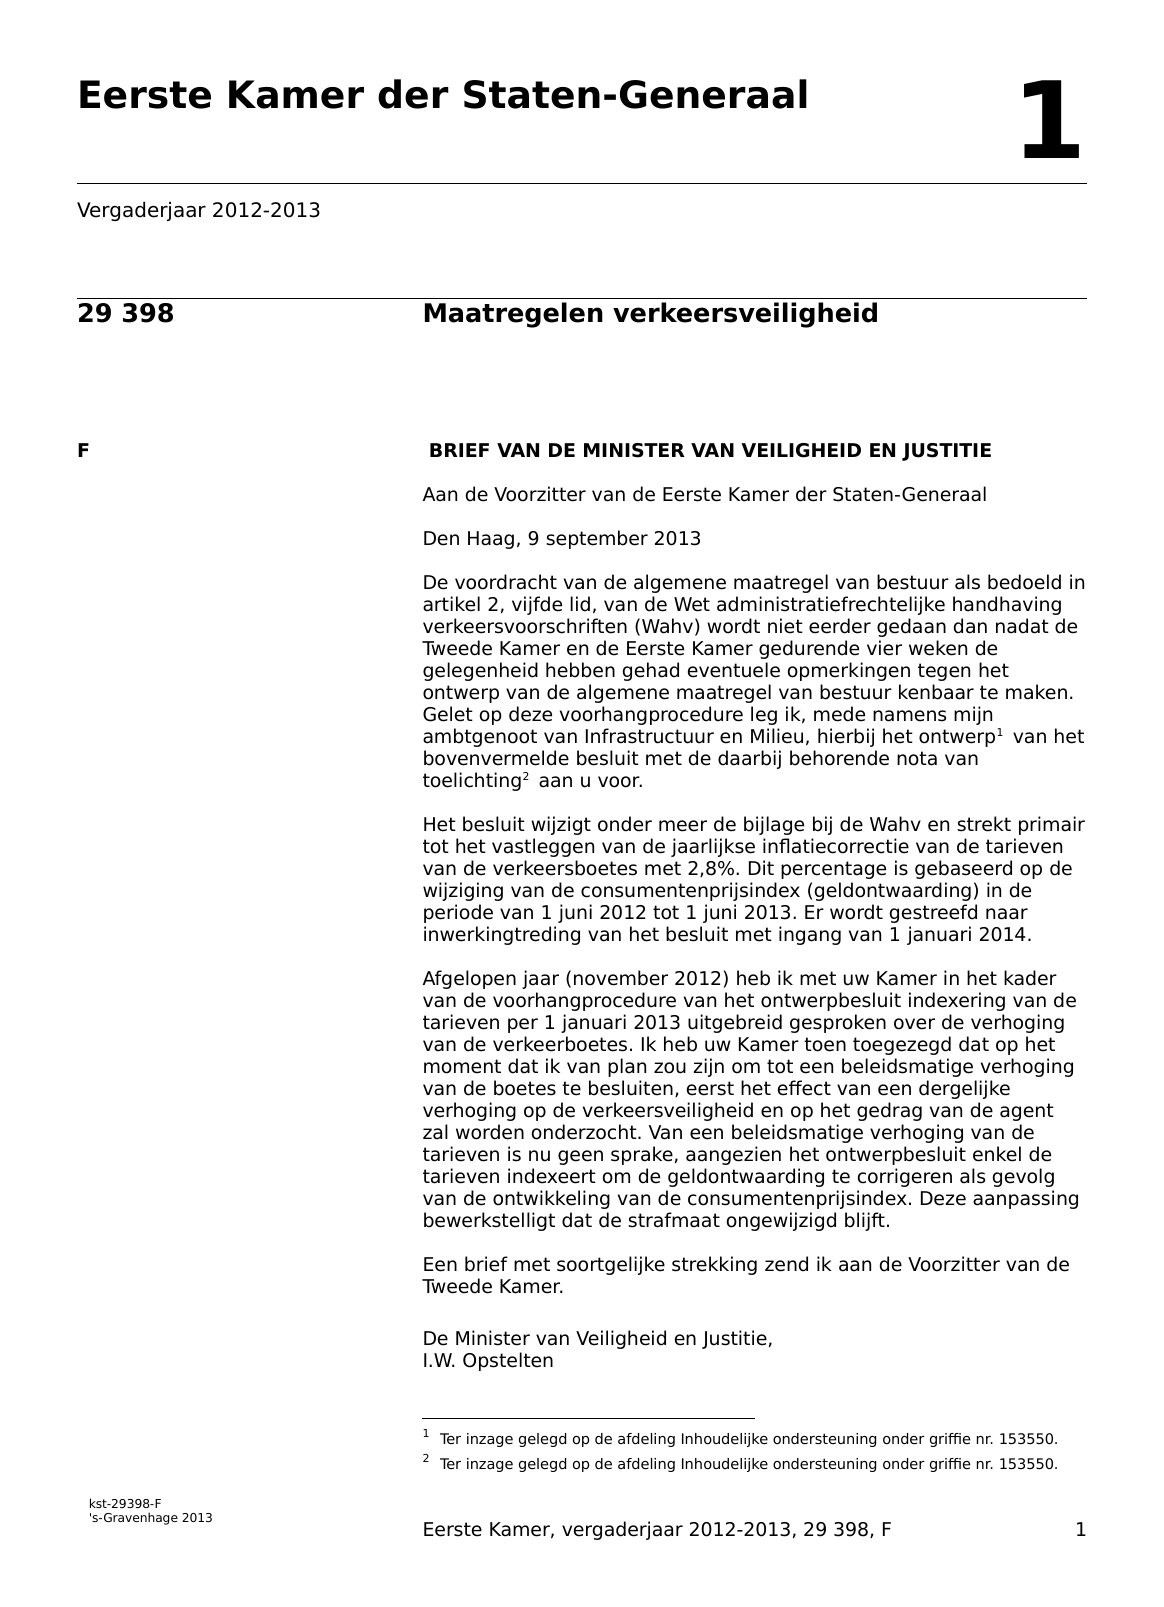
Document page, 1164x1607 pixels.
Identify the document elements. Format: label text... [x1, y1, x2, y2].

text Afgelopen jaar (november 2012) heb ik met uw Kamer in het kader van de voorhangprocedure van het ontwerpbesluit indexering van de tarieven per 1 januari 2013 uitgebreid gesproken over de verhoging van de verkeerboetes. Ik heb uw Kamer toen toegezegd dat op het moment dat ik van plan zou zijn om tot een beleidsmatige verhoging van de boetes te besluiten, eerst het effect van een dergelijke verhoging op de verkeersveiligheid en op het gedrag van de agent zal worden onderzocht. Van een beleidsmatige verhoging van de tarieven is nu geen sprake, aangezien het ontwerpbesluit enkel de tarieven indexeert om de geldontwaarding te corrigeren als gevolg van de ontwikkeling van de consumentenprijsindex. Deze aanpassing bewerkstelligt dat de strafmaat ongewijzigd blijft. [422, 968, 1087, 1232]
text Een brief met soortgelijke strekking zend ik aan de Voorzitter van de Tweede Kamer. [422, 1254, 1087, 1298]
table_cell Vergaderjaar 2012-2013 [77, 184, 1087, 298]
subtitle 29 398 Maatregelen verkeersveiligheid [77, 299, 1087, 329]
text kst-29398-F [88, 1497, 323, 1511]
subtitle F BRIEF VAN DE MINISTER VAN VEILIGHEID EN JUSTITIE [77, 440, 1087, 462]
text De Minister van Veiligheid en Justitie, I.W. Opstelten [422, 1328, 1087, 1372]
text Ter inzage gelegd op de afdeling Inhoudelijke ondersteuning onder griffie nr. 153550. [422, 1452, 1087, 1474]
text 's-Gravenhage 2013 [88, 1511, 323, 1525]
text Aan de Voorzitter van de Eerste Kamer der Staten-Generaal [422, 484, 1087, 506]
table_header Eerste Kamer der Staten-Generaal [77, 59, 886, 183]
text Den Haag, 9 september 2013 [422, 528, 1087, 550]
text Het besluit wijzigt onder meer de bijlage bij de Wahv en strekt primair tot het vastleggen van de jaarlijkse inflatiecorrectie van de tarieven van de verkeersboetes met 2,8%. Dit percentage is gebaseerd op de wijziging van de consumentenprijsindex (geldontwaarding) in de periode van 1 juni 2012 tot 1 juni 2013. Er wordt gestreefd naar inwerkingtreding van het besluit met ingang van 1 januari 2014. [422, 814, 1087, 946]
text De voordracht van de algemene maatregel van bestuur als bedoeld in artikel 2, vijfde lid, van de Wet administratiefrechtelijke handhaving verkeersvoorschriften (Wahv) wordt niet eerder gedaan dan nadat de Tweede Kamer en de Eerste Kamer gedurende vier weken de gelegenheid hebben gehad eventuele opmerkingen tegen het ontwerp van de algemene maatregel van bestuur kenbaar te maken. Gelet op deze voorhangprocedure leg ik, mede namens mijn ambtgenoot van Infrastructuur en Milieu, hierbij het ontwerp van het bovenvermelde besluit met de daarbij behorende nota van toelichting aan u voor. [422, 572, 1087, 792]
text Ter inzage gelegd op de afdeling Inhoudelijke ondersteuning onder griffie nr. 153550. [422, 1427, 1087, 1449]
table_header 1 [886, 59, 1087, 183]
